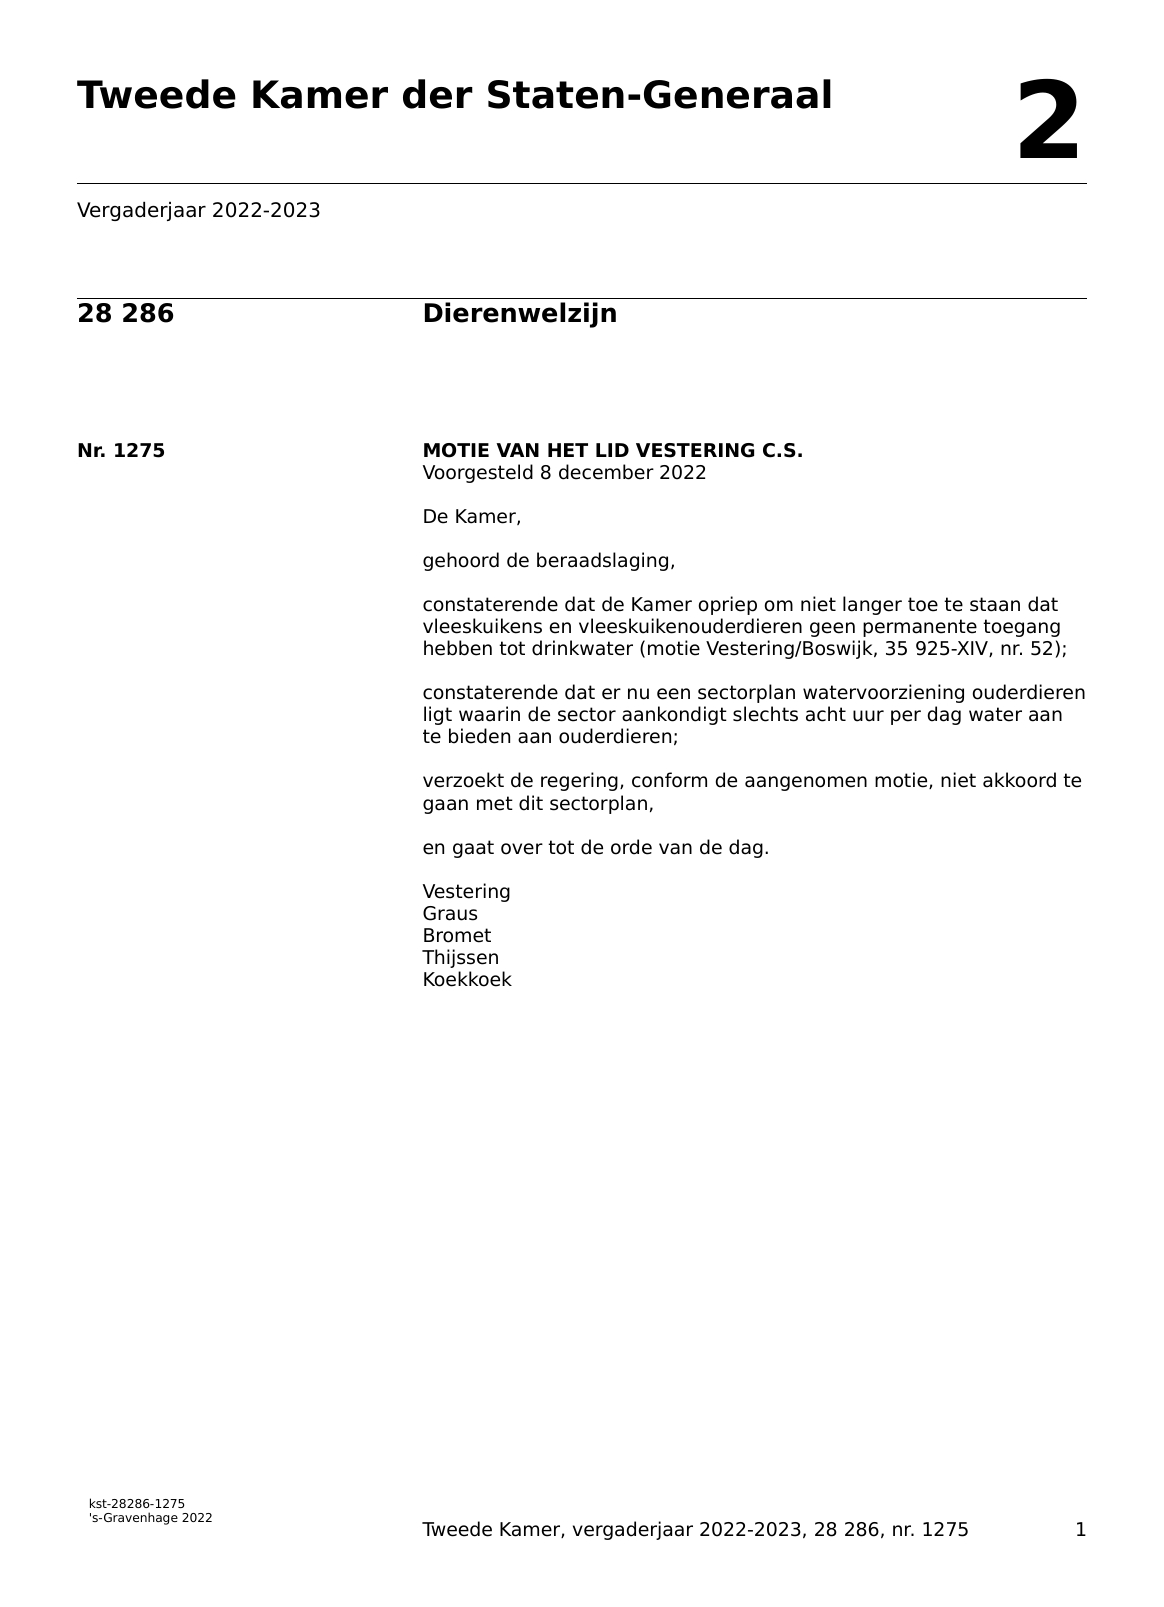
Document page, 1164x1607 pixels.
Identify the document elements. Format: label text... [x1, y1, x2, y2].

table_header Tweede Kamer der Staten-Generaal [77, 59, 886, 183]
text De Kamer, [422, 506, 1087, 528]
text 's-Gravenhage 2022 [88, 1511, 323, 1525]
table_header 2 [886, 59, 1087, 183]
text Graus [422, 903, 1087, 925]
subtitle 28 286 Dierenwelzijn [77, 299, 1087, 329]
text constaterende dat de Kamer opriep om niet langer toe te staan dat vleeskuikens en vleeskuikenouderdieren geen permanente toegang hebben tot drinkwater (motie Vestering/Boswijk, 35 925-XIV, nr. 52); [422, 594, 1087, 660]
text Bromet [422, 925, 1087, 947]
subtitle Nr. 1275 MOTIE VAN HET LID VESTERING C.S. [77, 440, 1087, 462]
text constaterende dat er nu een sectorplan watervoorziening ouderdieren ligt waarin de sector aankondigt slechts acht uur per dag water aan te bieden aan ouderdieren; [422, 682, 1087, 748]
text Thijssen [422, 947, 1087, 969]
text Koekkoek [422, 969, 1087, 991]
table_cell Vergaderjaar 2022-2023 [77, 184, 1087, 298]
text gehoord de beraadslaging, [422, 550, 1087, 572]
text kst-28286-1275 [88, 1497, 323, 1511]
text verzoekt de regering, conform de aangenomen motie, niet akkoord te gaan met dit sectorplan, [422, 770, 1087, 814]
text Vestering [422, 881, 1087, 903]
text Voorgesteld 8 december 2022 [422, 462, 1087, 484]
text en gaat over tot de orde van de dag. [422, 837, 1087, 858]
